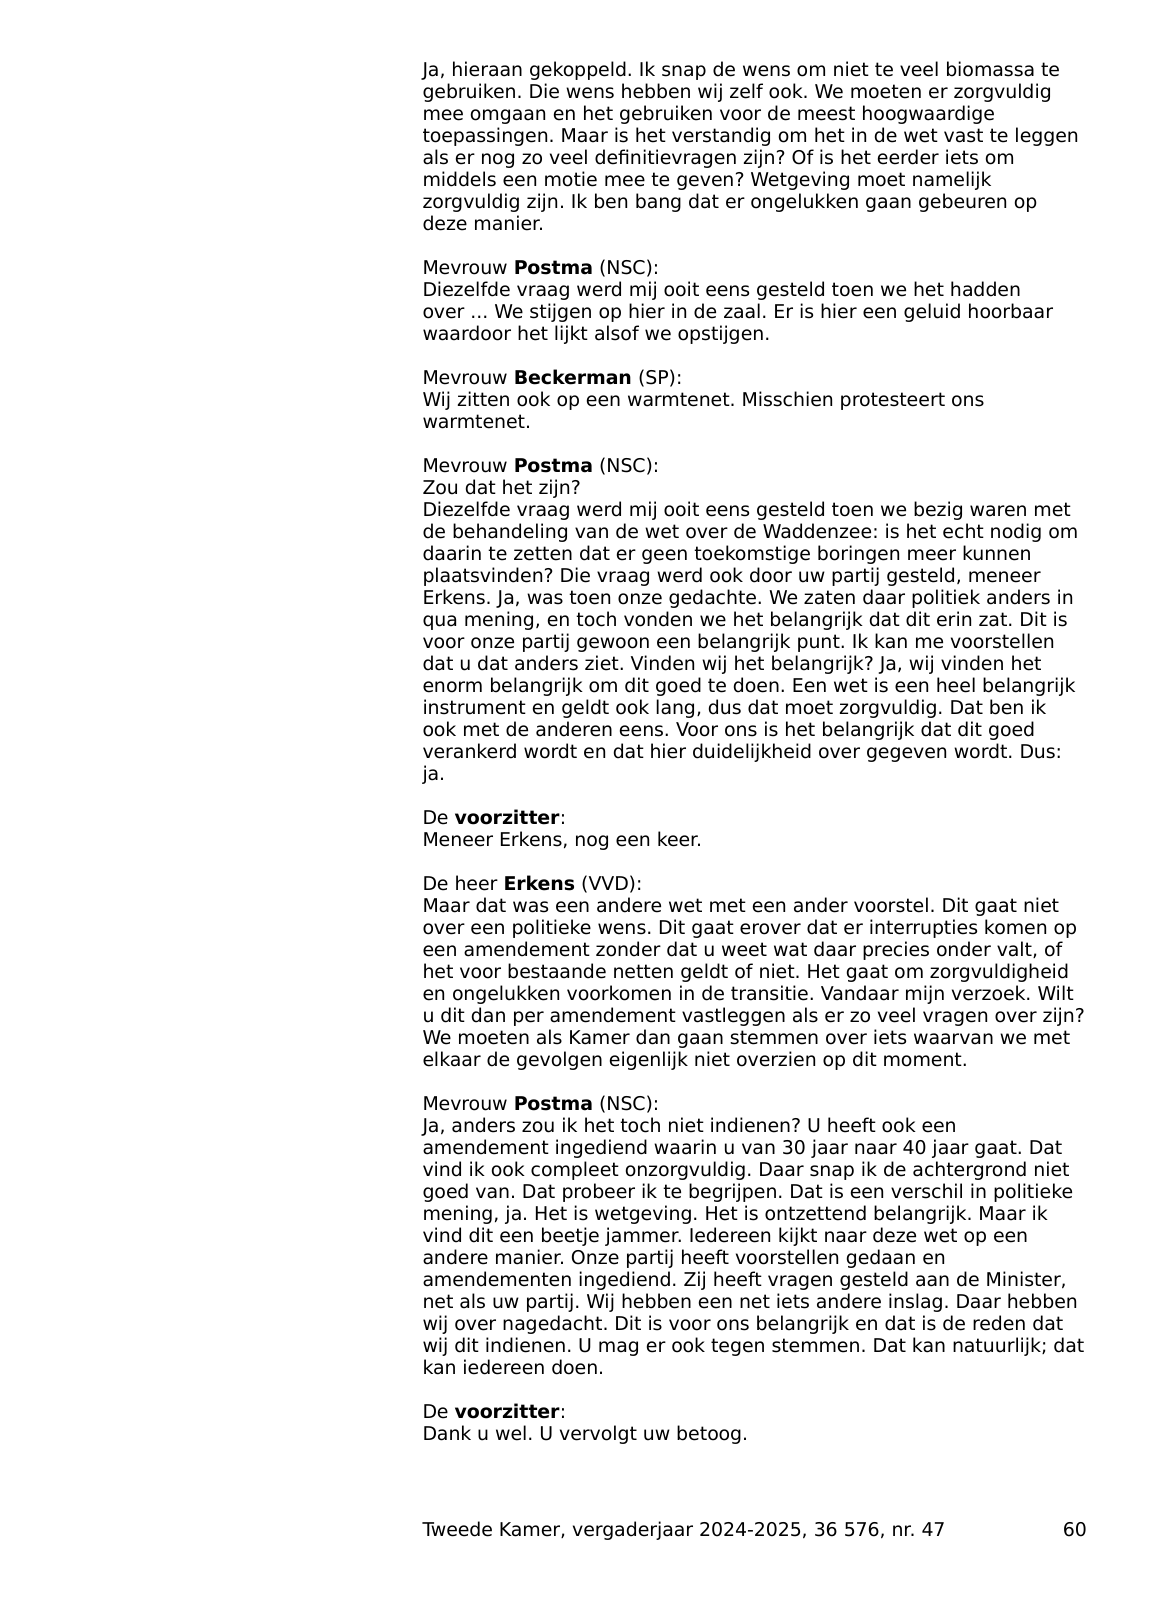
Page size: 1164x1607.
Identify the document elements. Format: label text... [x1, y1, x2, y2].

text Mevrouw Postma (NSC): [422, 1093, 1087, 1115]
text Maar dat was een andere wet met een ander voorstel. Dit gaat niet over een politieke wens. Dit gaat erover dat er interrupties komen op een amendement zonder dat u weet wat daar precies onder valt, of het voor bestaande netten geldt of niet. Het gaat om zorgvuldigheid en ongelukken voorkomen in de transitie. Vandaar mijn verzoek. Wilt u dit dan per amendement vastleggen als er zo veel vragen over zijn? We moeten als Kamer dan gaan stemmen over iets waarvan we met elkaar de gevolgen eigenlijk niet overzien op dit moment. [422, 895, 1087, 1071]
text De heer Erkens (VVD): [422, 873, 1087, 895]
text Mevrouw Postma (NSC): [422, 257, 1087, 279]
text Mevrouw Postma (NSC): [422, 455, 1087, 477]
text Diezelfde vraag werd mij ooit eens gesteld toen we bezig waren met de behandeling van de wet over de Waddenzee: is het echt nodig om daarin te zetten dat er geen toekomstige boringen meer kunnen plaatsvinden? Die vraag werd ook door uw partij gesteld, meneer Erkens. Ja, was toen onze gedachte. We zaten daar politiek anders in qua mening, en toch vonden we het belangrijk dat dit erin zat. Dit is voor onze partij gewoon een belangrijk punt. Ik kan me voorstellen dat u dat anders ziet. Vinden wij het belangrijk? Ja, wij vinden het enorm belangrijk om dit goed te doen. Een wet is een heel belangrijk instrument en geldt ook lang, dus dat moet zorgvuldig. Dat ben ik ook met de anderen eens. Voor ons is het belangrijk dat dit goed verankerd wordt en dat hier duidelijkheid over gegeven wordt. Dus: ja. [422, 499, 1087, 785]
text Mevrouw Beckerman (SP): [422, 367, 1087, 389]
text Meneer Erkens, nog een keer. [422, 829, 1087, 851]
text Diezelfde vraag werd mij ooit eens gesteld toen we het hadden over ... We stijgen op hier in de zaal. Er is hier een geluid hoorbaar waardoor het lijkt alsof we opstijgen. [422, 279, 1087, 345]
text Dank u wel. U vervolgt uw betoog. [422, 1423, 1087, 1445]
text Ja, hieraan gekoppeld. Ik snap de wens om niet te veel biomassa te gebruiken. Die wens hebben wij zelf ook. We moeten er zorgvuldig mee omgaan en het gebruiken voor de meest hoogwaardige toepassingen. Maar is het verstandig om het in de wet vast te leggen als er nog zo veel definitievragen zijn? Of is het eerder iets om middels een motie mee te geven? Wetgeving moet namelijk zorgvuldig zijn. Ik ben bang dat er ongelukken gaan gebeuren op deze manier. [422, 59, 1087, 235]
text De voorzitter: [422, 807, 1087, 829]
text Ja, anders zou ik het toch niet indienen? U heeft ook een amendement ingediend waarin u van 30 jaar naar 40 jaar gaat. Dat vind ik ook compleet onzorgvuldig. Daar snap ik de achtergrond niet goed van. Dat probeer ik te begrijpen. Dat is een verschil in politieke mening, ja. Het is wetgeving. Het is ontzettend belangrijk. Maar ik vind dit een beetje jammer. Iedereen kijkt naar deze wet op een andere manier. Onze partij heeft voorstellen gedaan en amendementen ingediend. Zij heeft vragen gesteld aan de Minister, net als uw partij. Wij hebben een net iets andere inslag. Daar hebben wij over nagedacht. Dit is voor ons belangrijk en dat is de reden dat wij dit indienen. U mag er ook tegen stemmen. Dat kan natuurlijk; dat kan iedereen doen. [422, 1115, 1087, 1379]
text De voorzitter: [422, 1401, 1087, 1423]
text Wij zitten ook op een warmtenet. Misschien protesteert ons warmtenet. [422, 389, 1087, 433]
text Zou dat het zijn? [422, 477, 1087, 499]
